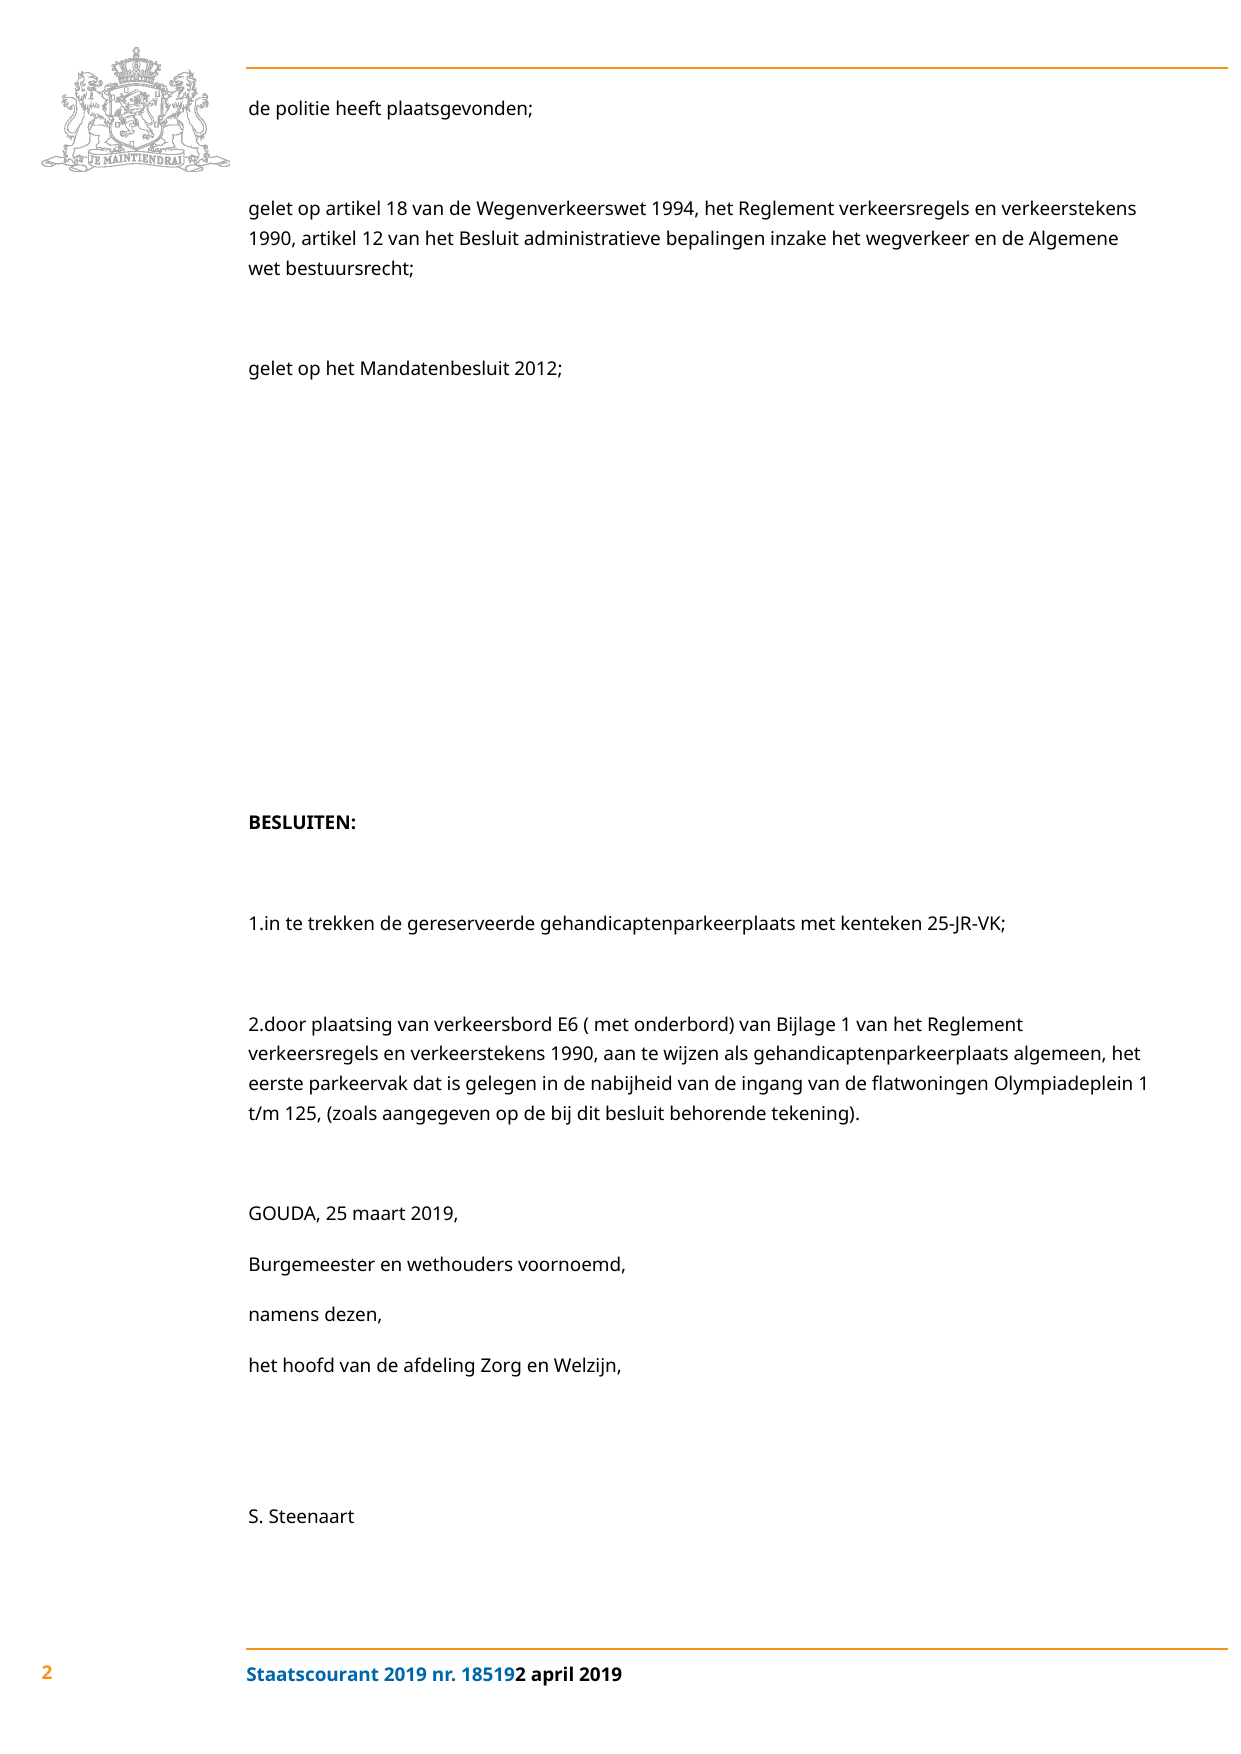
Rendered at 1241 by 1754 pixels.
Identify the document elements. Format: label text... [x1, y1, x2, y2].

text GOUDA, 25 maart 2019, [248, 1201, 1152, 1226]
text S. Steenaart [248, 1503, 1152, 1529]
text namens dezen, [248, 1301, 1152, 1327]
text het hoofd van de afdeling Zorg en Welzijn, [248, 1352, 1152, 1378]
text gelet op het Mandatenbesluit 2012; [248, 356, 1152, 381]
text BESLUITEN: [248, 809, 1152, 835]
text 2.door plaatsing van verkeersbord E6 ( met onderbord) van Bijlage 1 van het Reglement verkeersregels en verkeerstekens 1990, aan te wijzen als gehandicaptenparkeerplaats algemeen, het eerste parkeervak dat is gelegen in de nabijheid van de ingang van de flatwoningen Olympiadeplein 1 t/m 125, (zoals aangegeven op de bij dit besluit behorende tekening). [248, 1011, 1152, 1126]
text 1.in te trekken de gereserveerde gehandicaptenparkeerplaats met kenteken 25-JR-VK; [248, 910, 1152, 936]
text de politie heeft plaatsgevonden; [248, 95, 1152, 121]
picture [41, 47, 231, 172]
text Burgemeester en wethouders voornoemd, [248, 1251, 1152, 1277]
text gelet op artikel 18 van de Wegenverkeerswet 1994, het Reglement verkeersregels en verkeerstekens 1990, artikel 12 van het Besluit administratieve bepalingen inzake het wegverkeer en de Algemene wet bestuursrecht; [248, 196, 1152, 281]
